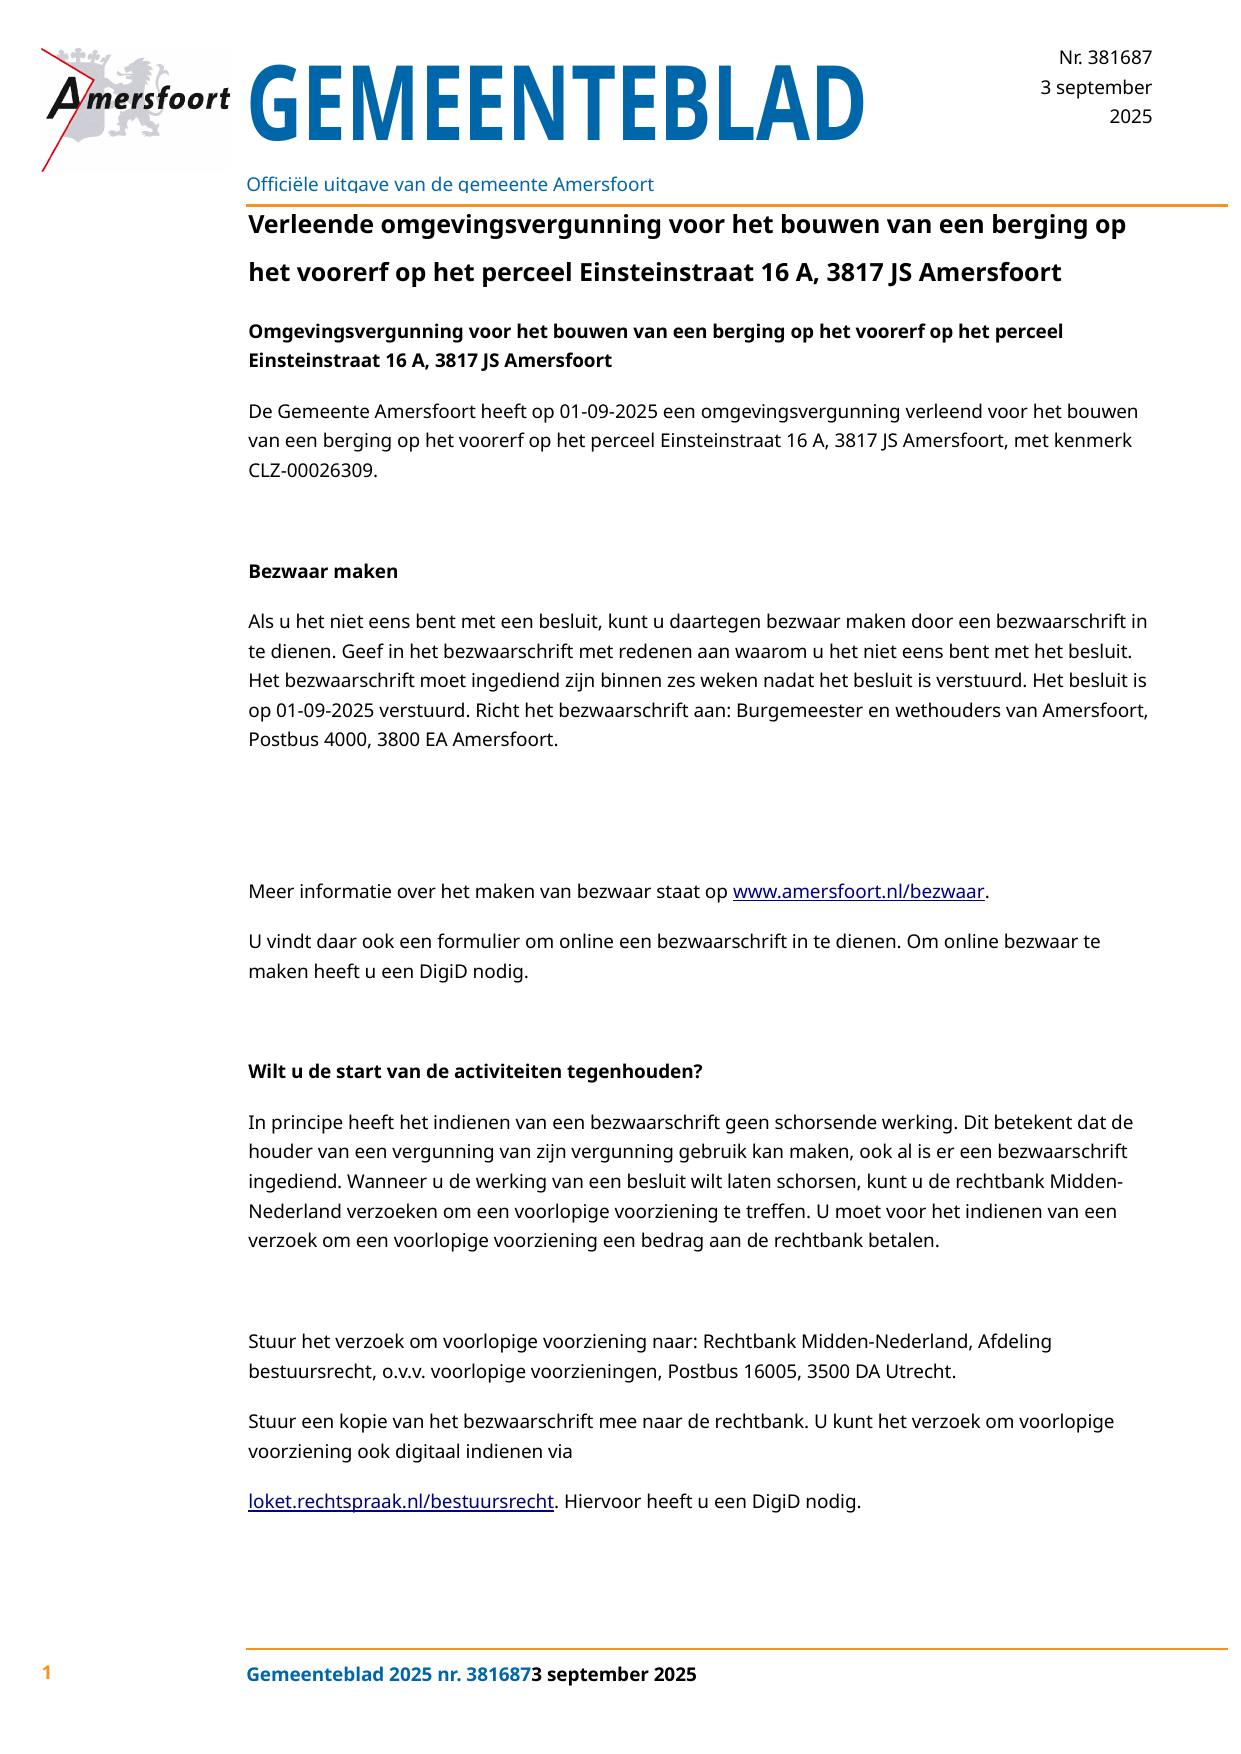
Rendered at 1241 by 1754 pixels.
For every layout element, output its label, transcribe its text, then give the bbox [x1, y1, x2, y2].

text Stuur het verzoek om voorlopige voorziening naar: Rechtbank Midden-Nederland, Afdeling bestuursrecht, o.v.v. voorlopige voorzieningen, Postbus 16005, 3500 DA Utrecht. [248, 1328, 1152, 1384]
picture [41, 47, 231, 172]
text Omgevingsvergunning voor het bouwen van een berging op het voorerf op het perceel Einsteinstraat 16 A, 3817 JS Amersfoort [248, 318, 1152, 373]
text Verleende omgevingsvergunning voor het bouwen van een berging op het voorerf op het perceel Einsteinstraat 16 A, 3817 JS Amersfoort [248, 207, 1152, 288]
text Wilt u de start van de activiteiten tegenhouden? [248, 1059, 1152, 1084]
text Stuur een kopie van het bezwaarschrift mee naar de rechtbank. U kunt het verzoek om voorlopige voorziening ook digitaal indienen via [248, 1408, 1152, 1464]
text Als u het niet eens bent met een besluit, kunt u daartegen bezwaar maken door een bezwaarschrift in te dienen. Geef in het bezwaarschrift met redenen aan waarom u het niet eens bent met het besluit. Het bezwaarschrift moet ingediend zijn binnen zes weken nadat het besluit is verstuurd. Het besluit is op 01-09-2025 verstuurd. Richt het bezwaarschrift aan: Burgemeester en wethouders van Amersfoort, Postbus 4000, 3800 EA Amersfoort. [248, 608, 1152, 752]
text U vindt daar ook een formulier om online een bezwaarschrift in te dienen. Om online bezwaar te maken heeft u een DigiD nodig. [248, 928, 1152, 984]
text Meer informatie over het maken van bezwaar staat op www.amersfoort.nl/bezwaar. [248, 878, 1152, 904]
text In principe heeft het indienen van een bezwaarschrift geen schorsende werking. Dit betekent dat de houder van een vergunning van zijn vergunning gebruik kan maken, ook al is er een bezwaarschrift ingediend. Wanneer u de werking van een besluit wilt laten schorsen, kunt u de rechtbank Midden-Nederland verzoeken om een voorlopige voorziening te treffen. U moet voor het indienen van een verzoek om een voorlopige voorziening een bedrag aan de rechtbank betalen. [248, 1109, 1152, 1253]
text Bezwaar maken [248, 558, 1152, 584]
text loket.rechtspraak.nl/bestuursrecht. Hiervoor heeft u een DigiD nodig. [248, 1488, 1152, 1514]
text De Gemeente Amersfoort heeft op 01-09-2025 een omgevingsvergunning verleend voor het bouwen van een berging op het voorerf op het perceel Einsteinstraat 16 A, 3817 JS Amersfoort, met kenmerk CLZ-00026309. [248, 398, 1152, 483]
